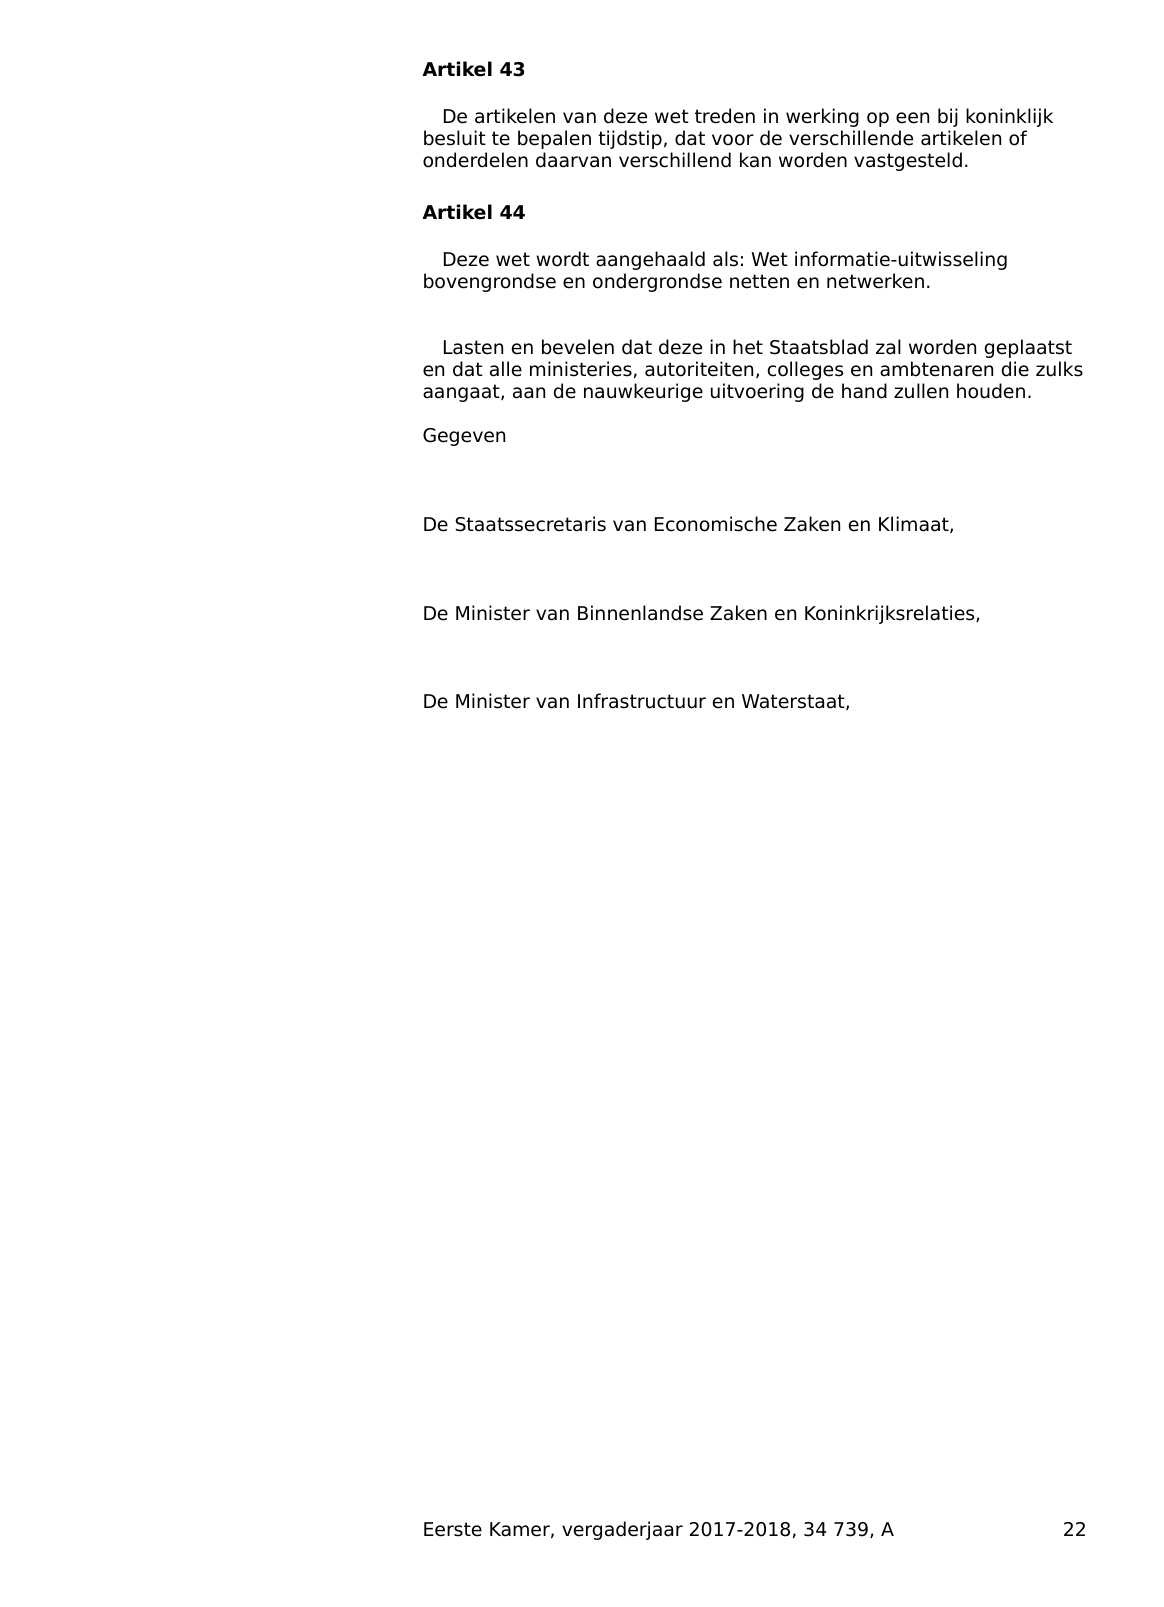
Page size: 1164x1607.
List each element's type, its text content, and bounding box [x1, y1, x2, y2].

text De Minister van Binnenlandse Zaken en Koninkrijksrelaties, [422, 602, 1087, 624]
text De artikelen van deze wet treden in werking op een bij koninklijk besluit te bepalen tijdstip, dat voor de verschillende artikelen of onderdelen daarvan verschillend kan worden vastgesteld. [422, 106, 1087, 172]
text Gegeven [422, 425, 1087, 447]
subtitle Artikel 43 [422, 59, 1087, 81]
text De Minister van Infrastructuur en Waterstaat, [422, 691, 1087, 713]
text Deze wet wordt aangehaald als: Wet informatie-uitwisseling bovengrondse en ondergrondse netten en netwerken. [422, 249, 1087, 293]
subtitle Artikel 44 [422, 202, 1087, 224]
text De Staatssecretaris van Economische Zaken en Klimaat, [422, 514, 1087, 536]
text Lasten en bevelen dat deze in het Staatsblad zal worden geplaatst en dat alle ministeries, autoriteiten, colleges en ambtenaren die zulks aangaat, aan de nauwkeurige uitvoering de hand zullen houden. [422, 337, 1087, 403]
